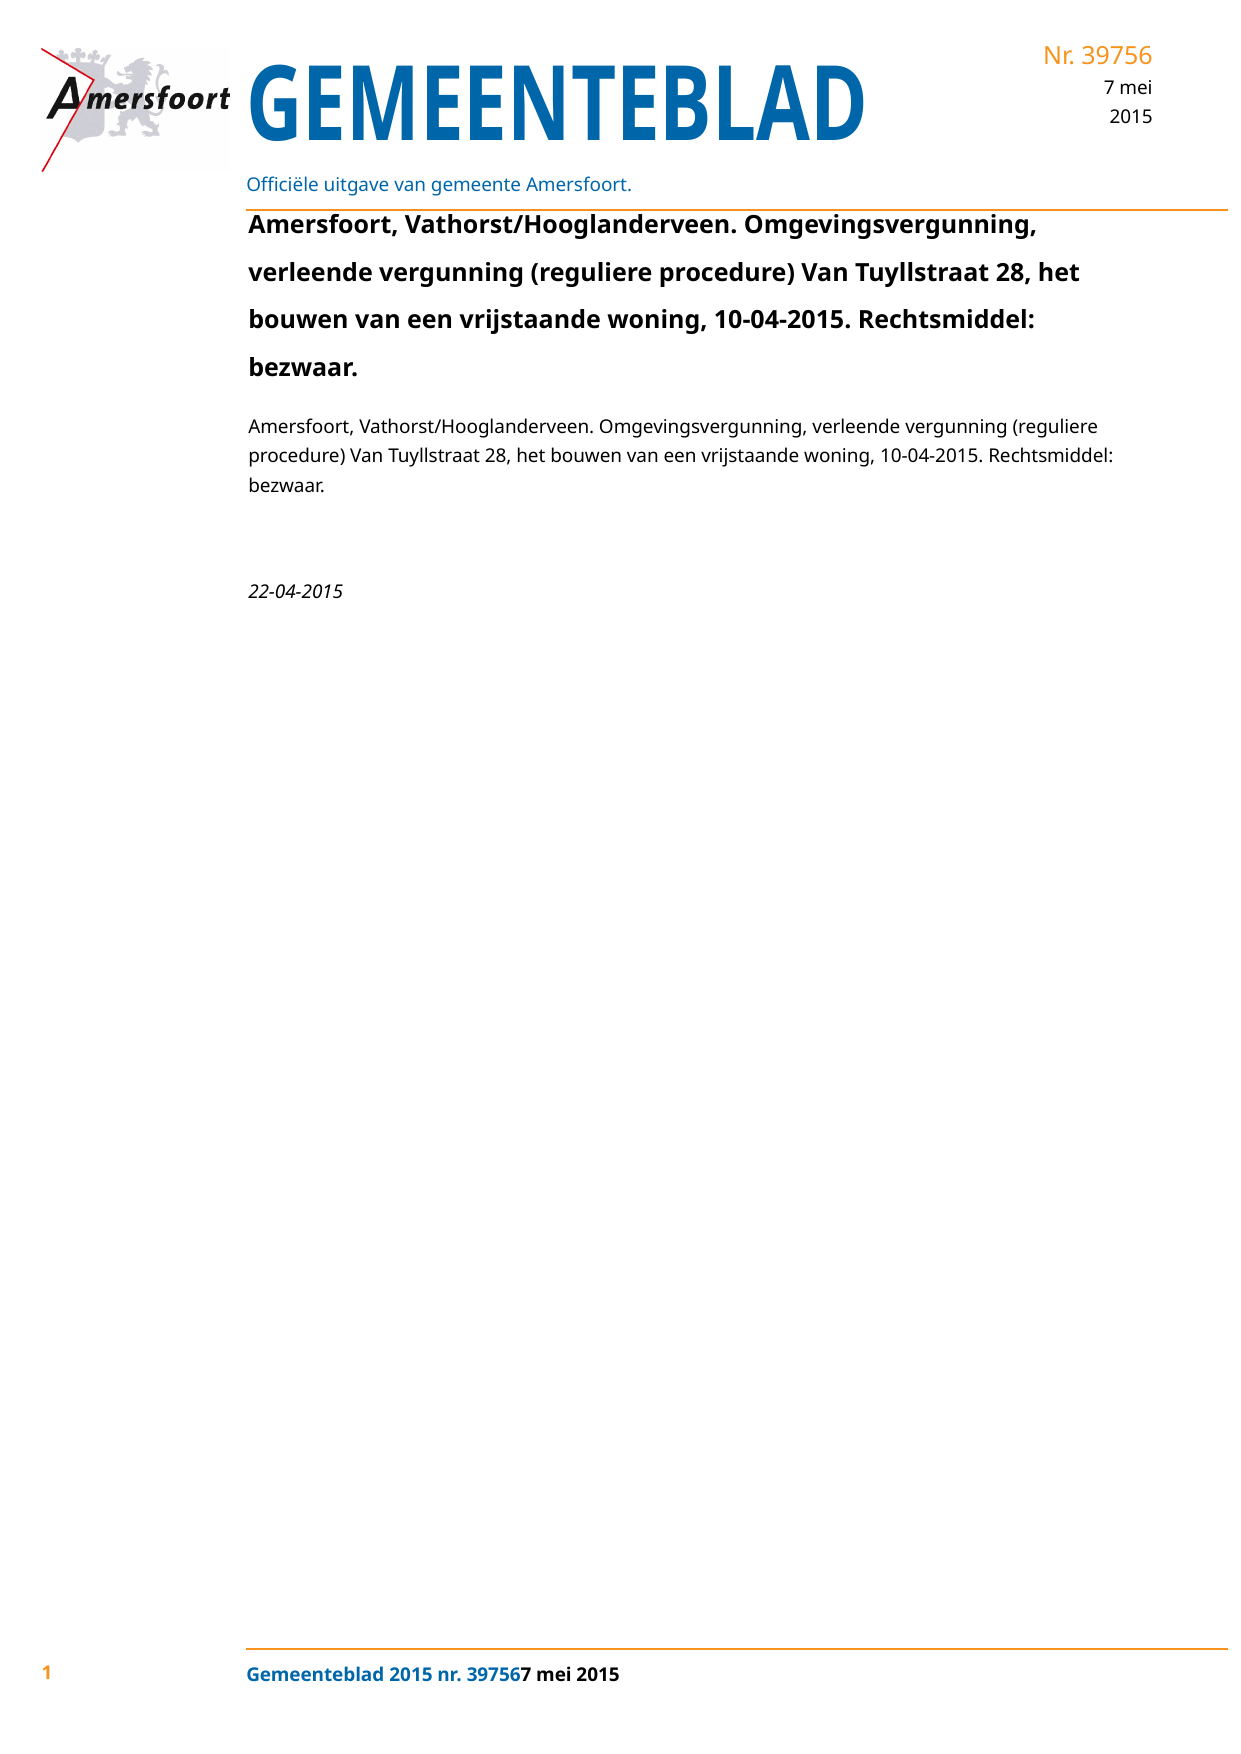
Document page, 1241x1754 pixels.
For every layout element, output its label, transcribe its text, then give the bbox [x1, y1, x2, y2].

text Amersfoort, Vathorst/Hooglanderveen. Omgevingsvergunning, verleende vergunning (reguliere procedure) Van Tuyllstraat 28, het bouwen van een vrijstaande woning, 10-04-2015. Rechtsmiddel: bezwaar. [248, 413, 1152, 498]
picture [41, 47, 231, 172]
text 22-04-2015 [248, 578, 1152, 604]
text Amersfoort, Vathorst/Hooglanderveen. Omgevingsvergunning, verleende vergunning (reguliere procedure) Van Tuyllstraat 28, het bouwen van een vrijstaande woning, 10-04-2015. Rechtsmiddel: bezwaar. [248, 211, 1152, 384]
